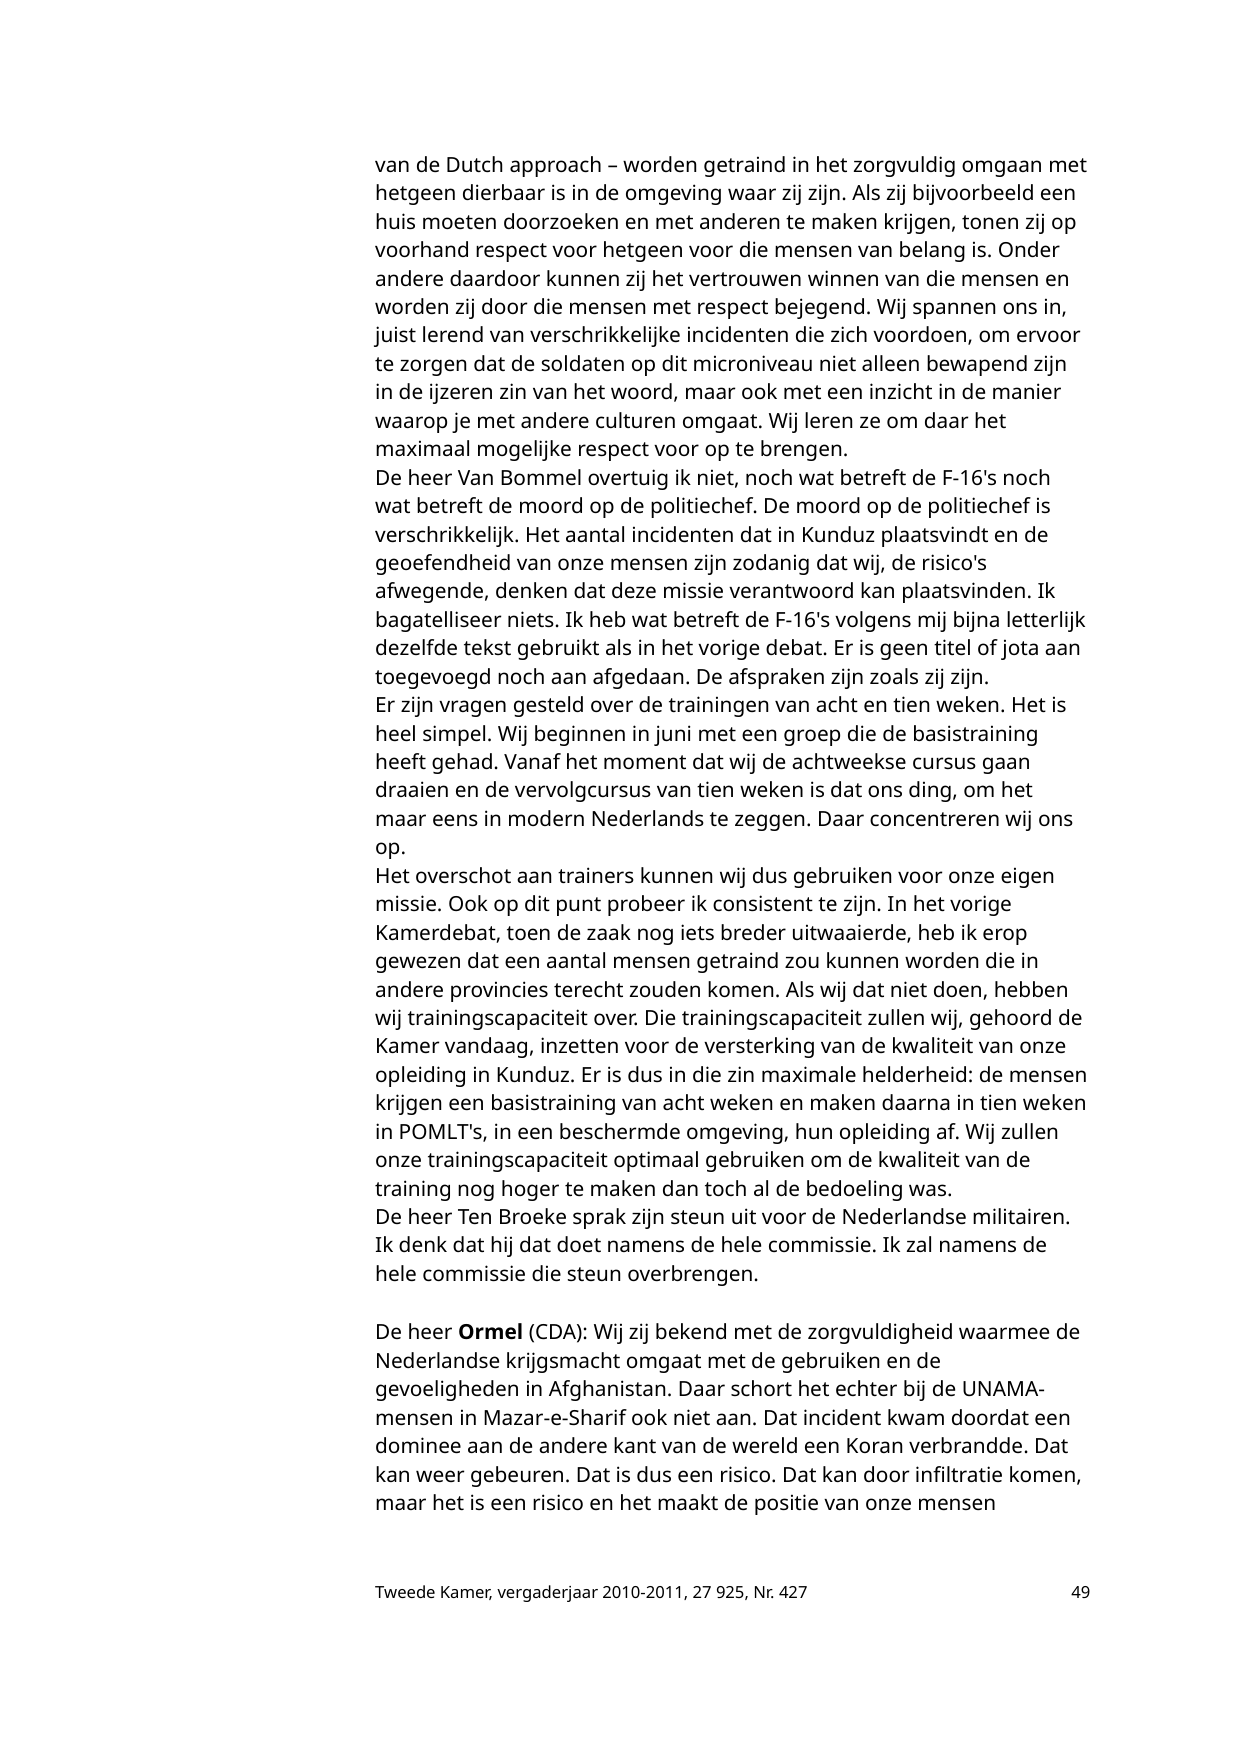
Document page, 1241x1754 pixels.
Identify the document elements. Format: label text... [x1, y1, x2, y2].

text van de Dutch approach – worden getraind in het zorgvuldig omgaan met hetgeen dierbaar is in de omgeving waar zij zijn. Als zij bijvoorbeeld een huis moeten doorzoeken en met anderen te maken krijgen, tonen zij op voorhand respect voor hetgeen voor die mensen van belang is. Onder andere daardoor kunnen zij het vertrouwen winnen van die mensen en worden zij door die mensen met respect bejegend. Wij spannen ons in, juist lerend van verschrikkelijke incidenten die zich voordoen, om ervoor te zorgen dat de soldaten op dit microniveau niet alleen bewapend zijn in de ijzeren zin van het woord, maar ook met een inzicht in de manier waarop je met andere culturen omgaat. Wij leren ze om daar het maximaal mogelijke respect voor op te brengen. [375, 150, 1090, 463]
text De heer Van Bommel overtuig ik niet, noch wat betreft de F-16's noch wat betreft de moord op de politiechef. De moord op de politiechef is verschrikkelijk. Het aantal incidenten dat in Kunduz plaatsvindt en de geoefendheid van onze mensen zijn zodanig dat wij, de risico's afwegende, denken dat deze missie verantwoord kan plaatsvinden. Ik bagatelliseer niets. Ik heb wat betreft de F-16's volgens mij bijna letterlijk dezelfde tekst gebruikt als in het vorige debat. Er is geen titel of jota aan toegevoegd noch aan afgedaan. De afspraken zijn zoals zij zijn. [375, 463, 1090, 690]
text De heer Ormel (CDA): Wij zij bekend met de zorgvuldigheid waarmee de Nederlandse krijgsmacht omgaat met de gebruiken en de gevoeligheden in Afghanistan. Daar schort het echter bij de UNAMA-mensen in Mazar-e-Sharif ook niet aan. Dat incident kwam doordat een dominee aan de andere kant van de wereld een Koran verbrandde. Dat kan weer gebeuren. Dat is dus een risico. Dat kan door infiltratie komen, maar het is een risico en het maakt de positie van onze mensen [375, 1317, 1090, 1517]
text Er zijn vragen gesteld over de trainingen van acht en tien weken. Het is heel simpel. Wij beginnen in juni met een groep die de basistraining heeft gehad. Vanaf het moment dat wij de achtweekse cursus gaan draaien en de vervolgcursus van tien weken is dat ons ding, om het maar eens in modern Nederlands te zeggen. Daar concentreren wij ons op. [375, 690, 1090, 861]
text De heer Ten Broeke sprak zijn steun uit voor de Nederlandse militairen. Ik denk dat hij dat doet namens de hele commissie. Ik zal namens de hele commissie die steun overbrengen. [375, 1202, 1090, 1287]
text Het overschot aan trainers kunnen wij dus gebruiken voor onze eigen missie. Ook op dit punt probeer ik consistent te zijn. In het vorige Kamerdebat, toen de zaak nog iets breder uitwaaierde, heb ik erop gewezen dat een aantal mensen getraind zou kunnen worden die in andere provincies terecht zouden komen. Als wij dat niet doen, hebben wij trainingscapaciteit over. Die trainingscapaciteit zullen wij, gehoord de Kamer vandaag, inzetten voor de versterking van de kwaliteit van onze opleiding in Kunduz. Er is dus in die zin maximale helderheid: de mensen krijgen een basistraining van acht weken en maken daarna in tien weken in POMLT's, in een beschermde omgeving, hun opleiding af. Wij zullen onze trainingscapaciteit optimaal gebruiken om de kwaliteit van de training nog hoger te maken dan toch al de bedoeling was. [375, 861, 1090, 1202]
